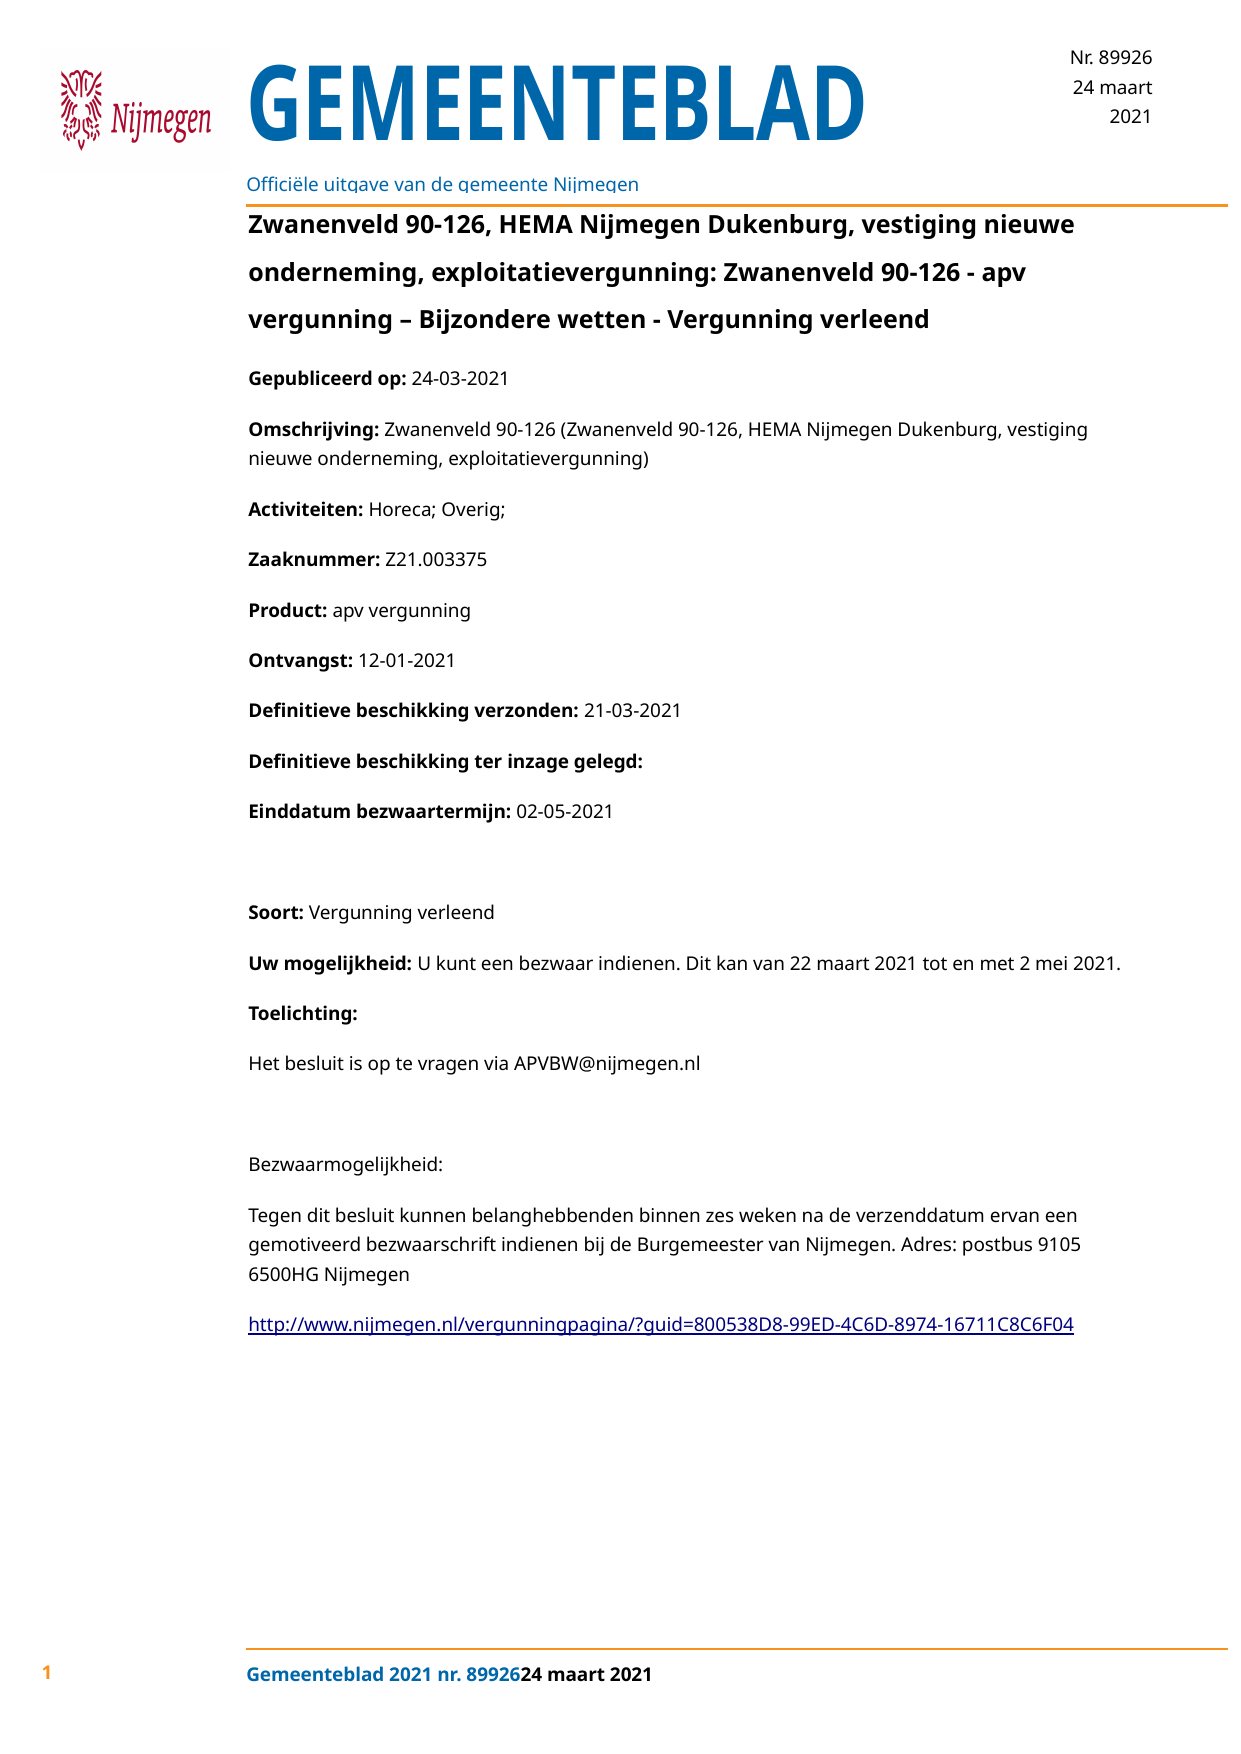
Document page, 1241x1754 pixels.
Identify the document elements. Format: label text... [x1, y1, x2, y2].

text Zwanenveld 90-126, HEMA Nijmegen Dukenburg, vestiging nieuwe onderneming, exploitatievergunning: Zwanenveld 90-126 - apv vergunning – Bijzondere wetten - Vergunning verleend [248, 207, 1152, 336]
text Definitieve beschikking verzonden: 21-03-2021 [248, 698, 1152, 723]
text Omschrijving: Zwanenveld 90-126 (Zwanenveld 90-126, HEMA Nijmegen Dukenburg, vestiging nieuwe onderneming, exploitatievergunning) [248, 416, 1152, 471]
picture [41, 47, 231, 172]
text Zaaknummer: Z21.003375 [248, 546, 1152, 572]
text Het besluit is op te vragen via APVBW@nijmegen.nl [248, 1051, 1152, 1076]
text Tegen dit besluit kunnen belanghebbenden binnen zes weken na de verzenddatum ervan een gemotiveerd bezwaarschrift indienen bij de Burgemeester van Nijmegen. Adres: postbus 9105 6500HG Nijmegen [248, 1202, 1152, 1287]
text Product: apv vergunning [248, 597, 1152, 622]
text Einddatum bezwaartermijn: 02-05-2021 [248, 798, 1152, 824]
text Gepubliceerd op: 24-03-2021 [248, 366, 1152, 391]
text http://www.nijmegen.nl/vergunningpagina/?guid=800538D8-99ED-4C6D-8974-16711C8C6F04 [248, 1311, 1152, 1337]
text Ontvangst: 12-01-2021 [248, 647, 1152, 673]
text Uw mogelijkheid: U kunt een bezwaar indienen. Dit kan van 22 maart 2021 tot en met 2 mei 2021. [248, 950, 1152, 975]
text Activiteiten: Horeca; Overig; [248, 496, 1152, 522]
text Bezwaarmogelijkheid: [248, 1151, 1152, 1177]
text Definitieve beschikking ter inzage gelegd: [248, 748, 1152, 774]
text Toelichting: [248, 1000, 1152, 1026]
text Soort: Vergunning verleend [248, 899, 1152, 925]
